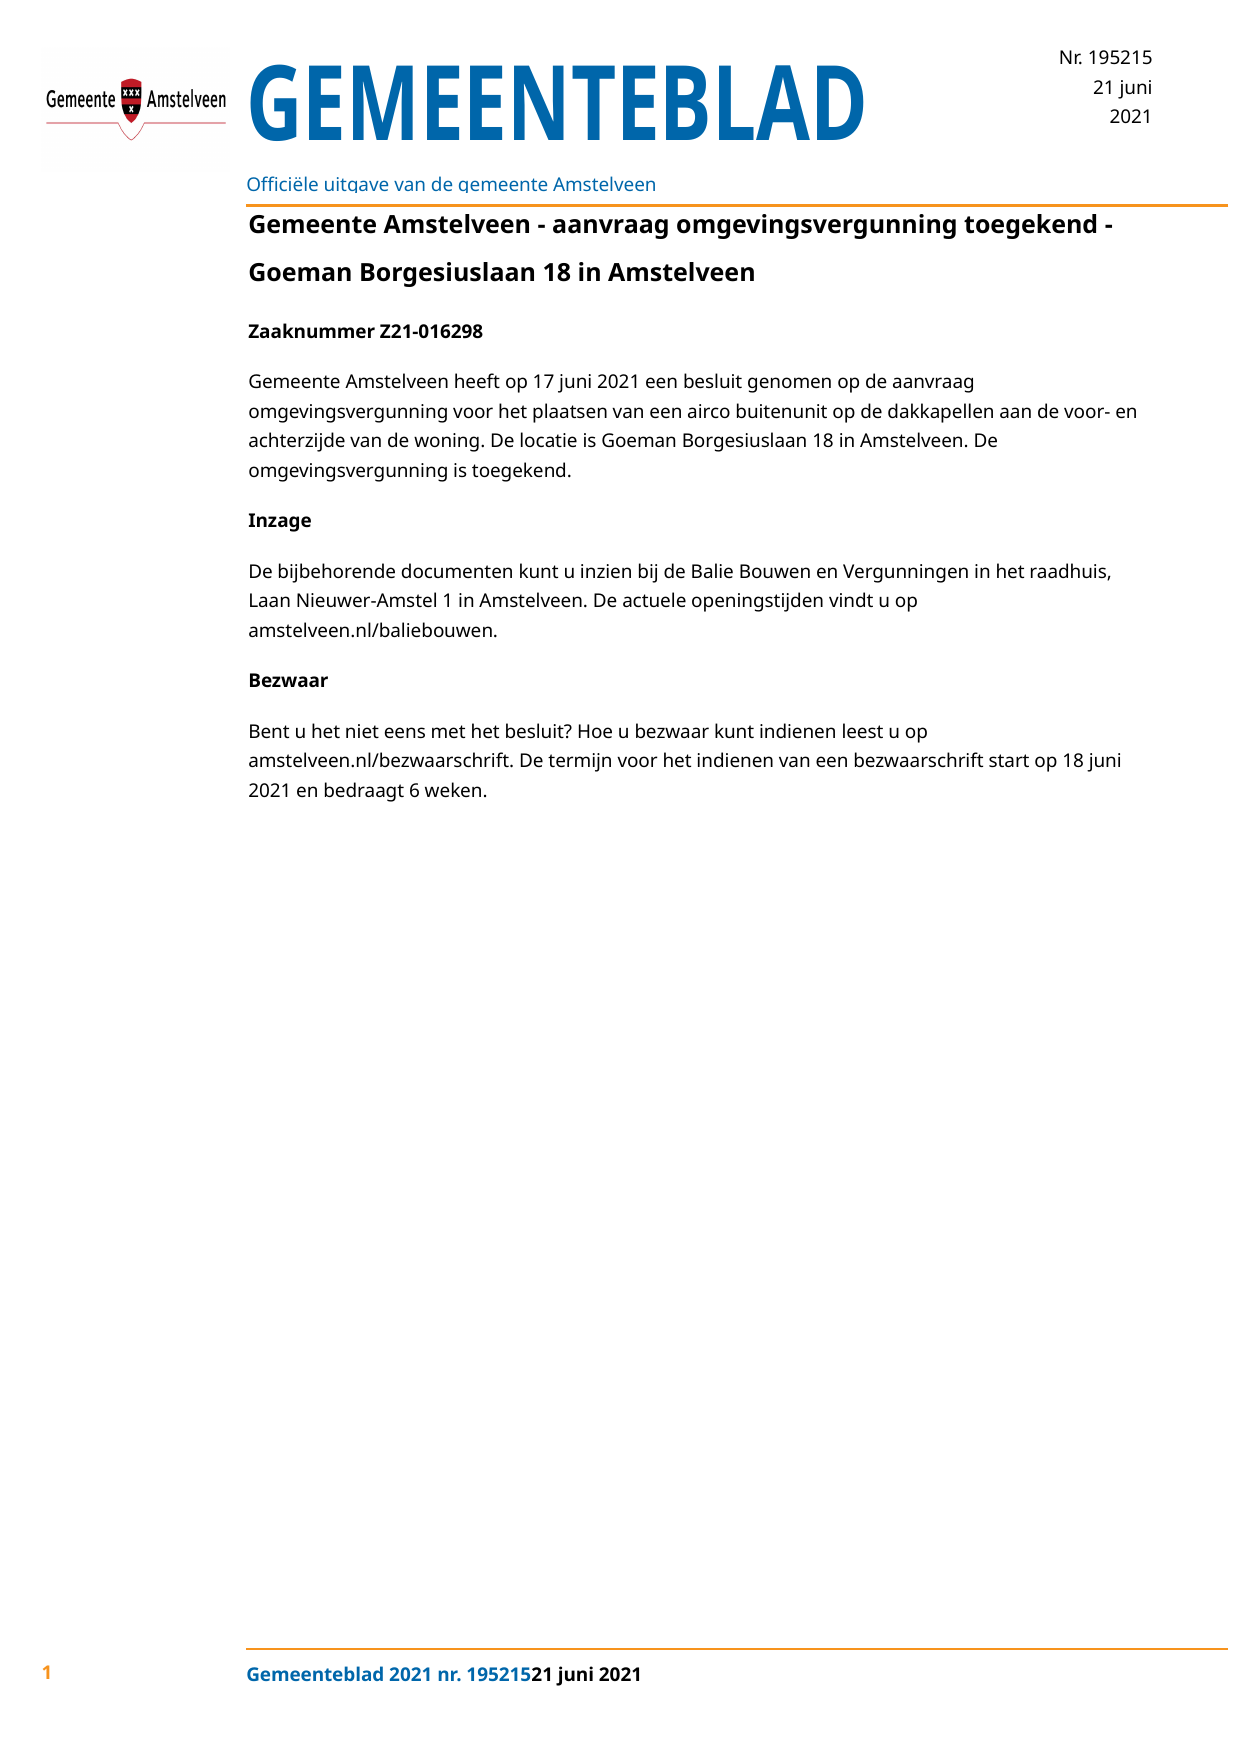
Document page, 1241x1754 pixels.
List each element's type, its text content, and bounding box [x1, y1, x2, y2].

text Inzage [248, 507, 1152, 533]
text De bijbehorende documenten kunt u inzien bij de Balie Bouwen en Vergunningen in het raadhuis, Laan Nieuwer-Amstel 1 in Amstelveen. De actuele openingstijden vindt u op amstelveen.nl/baliebouwen. [248, 558, 1152, 643]
text Bent u het niet eens met het besluit? Hoe u bezwaar kunt indienen leest u op amstelveen.nl/bezwaarschrift. De termijn voor het indienen van een bezwaarschrift start op 18 juni 2021 en bedraagt 6 weken. [248, 718, 1152, 803]
text Gemeente Amstelveen heeft op 17 juni 2021 een besluit genomen op de aanvraag omgevingsvergunning voor het plaatsen van een airco buitenunit op de dakkapellen aan de voor- en achterzijde van de woning. De locatie is Goeman Borgesiuslaan 18 in Amstelveen. De omgevingsvergunning is toegekend. [248, 368, 1152, 483]
picture [41, 47, 231, 172]
text Zaaknummer Z21-016298 [248, 318, 1152, 344]
text Gemeente Amstelveen - aanvraag omgevingsvergunning toegekend - Goeman Borgesiuslaan 18 in Amstelveen [248, 207, 1152, 288]
text Bezwaar [248, 667, 1152, 693]
